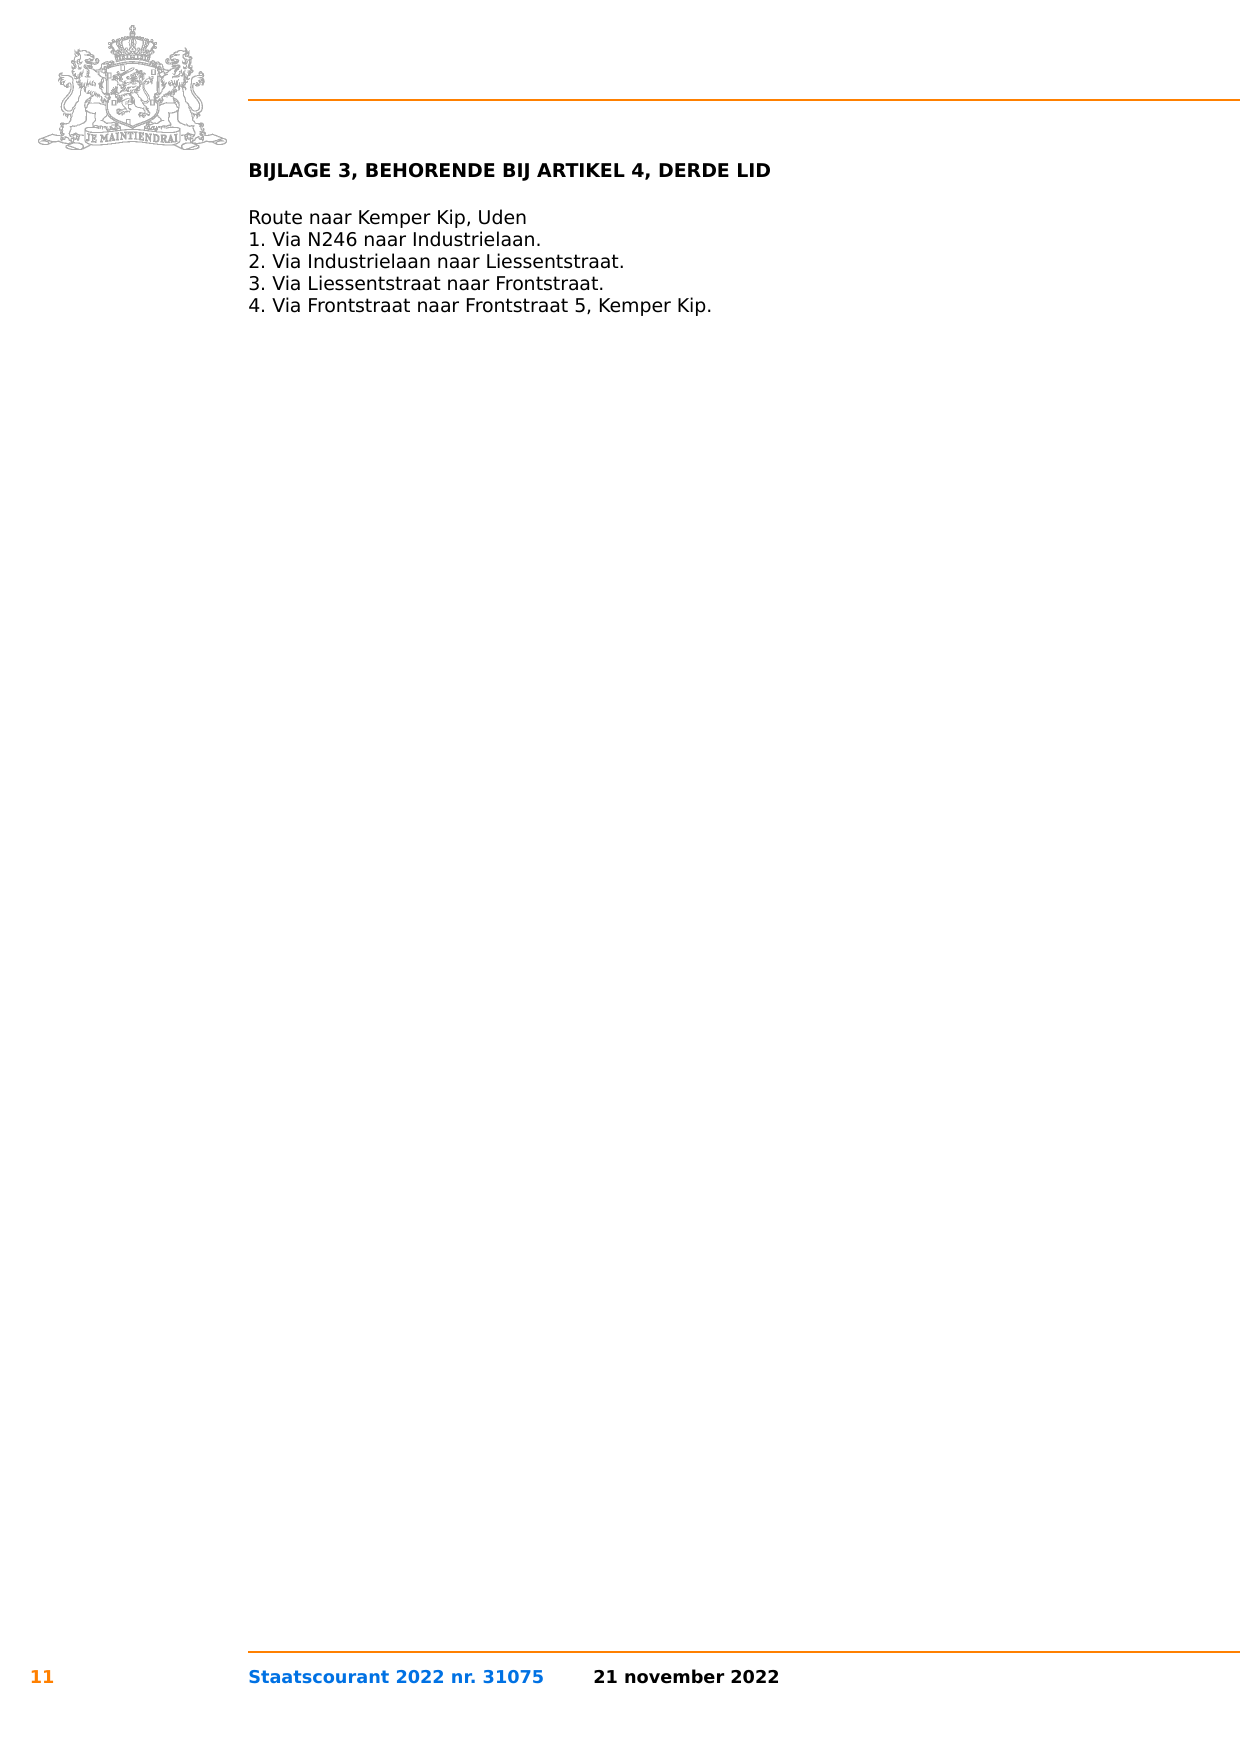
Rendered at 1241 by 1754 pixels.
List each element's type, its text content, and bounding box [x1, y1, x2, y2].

text Route naar Kemper Kip, Uden [248, 207, 1163, 229]
text 2. Via Industrielaan naar Liessentstraat. [248, 251, 1163, 273]
text 1. Via N246 naar Industrielaan. [248, 229, 1163, 251]
subtitle BIJLAGE 3, BEHORENDE BIJ ARTIKEL 4, DERDE LID [248, 160, 1163, 182]
text 4. Via Frontstraat naar Frontstraat 5, Kemper Kip. [248, 295, 1163, 317]
text 3. Via Liessentstraat naar Frontstraat. [248, 273, 1163, 295]
picture [38, 25, 227, 150]
